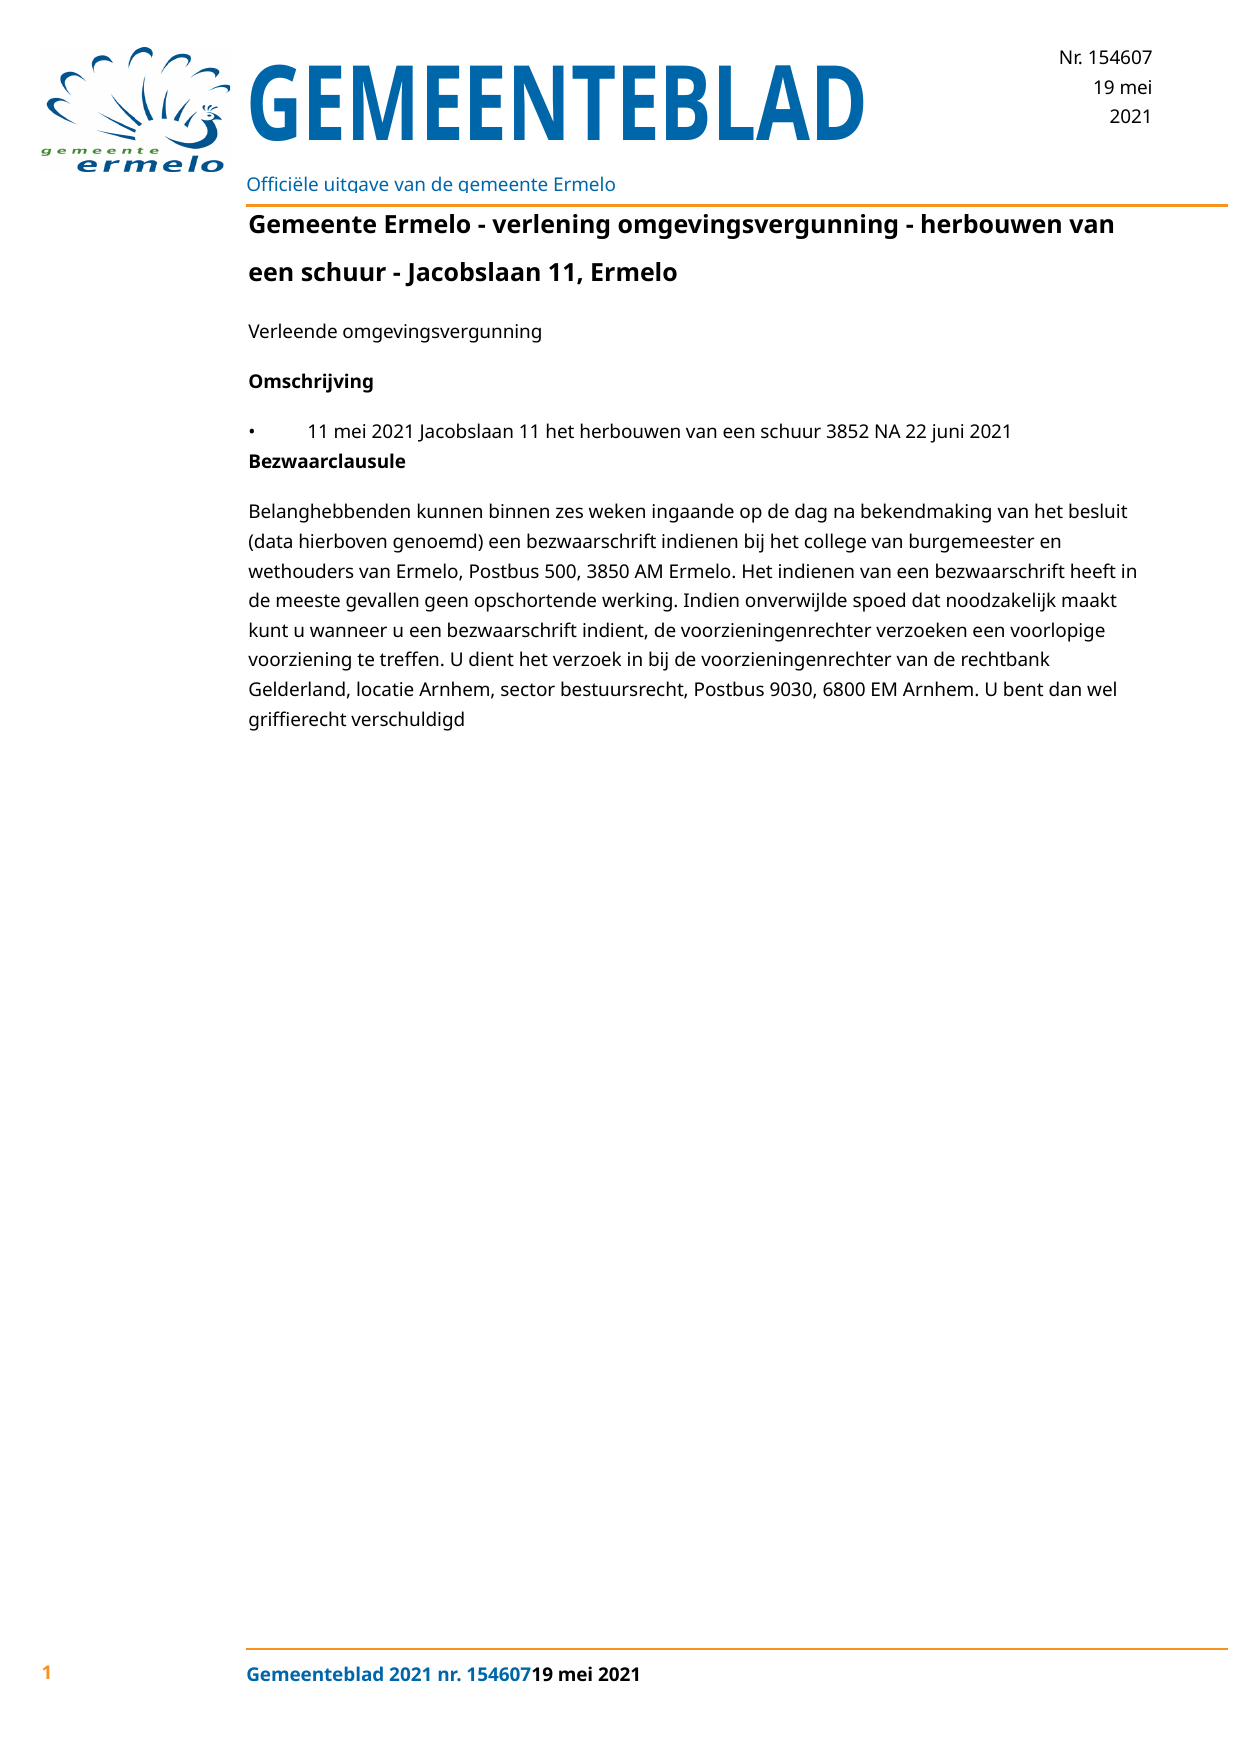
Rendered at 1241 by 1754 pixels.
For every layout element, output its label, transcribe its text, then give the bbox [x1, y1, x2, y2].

list 11 mei 2021 Jacobslaan 11 het herbouwen van een schuur 3852 NA 22 juni 2021 [248, 419, 1152, 444]
text Gemeente Ermelo - verlening omgevingsvergunning - herbouwen van een schuur - Jacobslaan 11, Ermelo [248, 207, 1152, 288]
text Bezwaarclausule [248, 448, 1152, 474]
text Verleende omgevingsvergunning [248, 318, 1152, 344]
text Belanghebbenden kunnen binnen zes weken ingaande op de dag na bekendmaking van het besluit (data hierboven genoemd) een bezwaarschrift indienen bij het college van burgemeester en wethouders van Ermelo, Postbus 500, 3850 AM Ermelo. Het indienen van een bezwaarschrift heeft in de meeste gevallen geen opschortende werking. Indien onverwijlde spoed dat noodzakelijk maakt kunt u wanneer u een bezwaarschrift indient, de voorzieningenrechter verzoeken een voorlopige voorziening te treffen. U dient het verzoek in bij de voorzieningenrechter van de rechtbank Gelderland, locatie Arnhem, sector bestuursrecht, Postbus 9030, 6800 EM Arnhem. U bent dan wel griffierecht verschuldigd [248, 499, 1152, 732]
picture [41, 47, 231, 172]
text Omschrijving [248, 368, 1152, 394]
